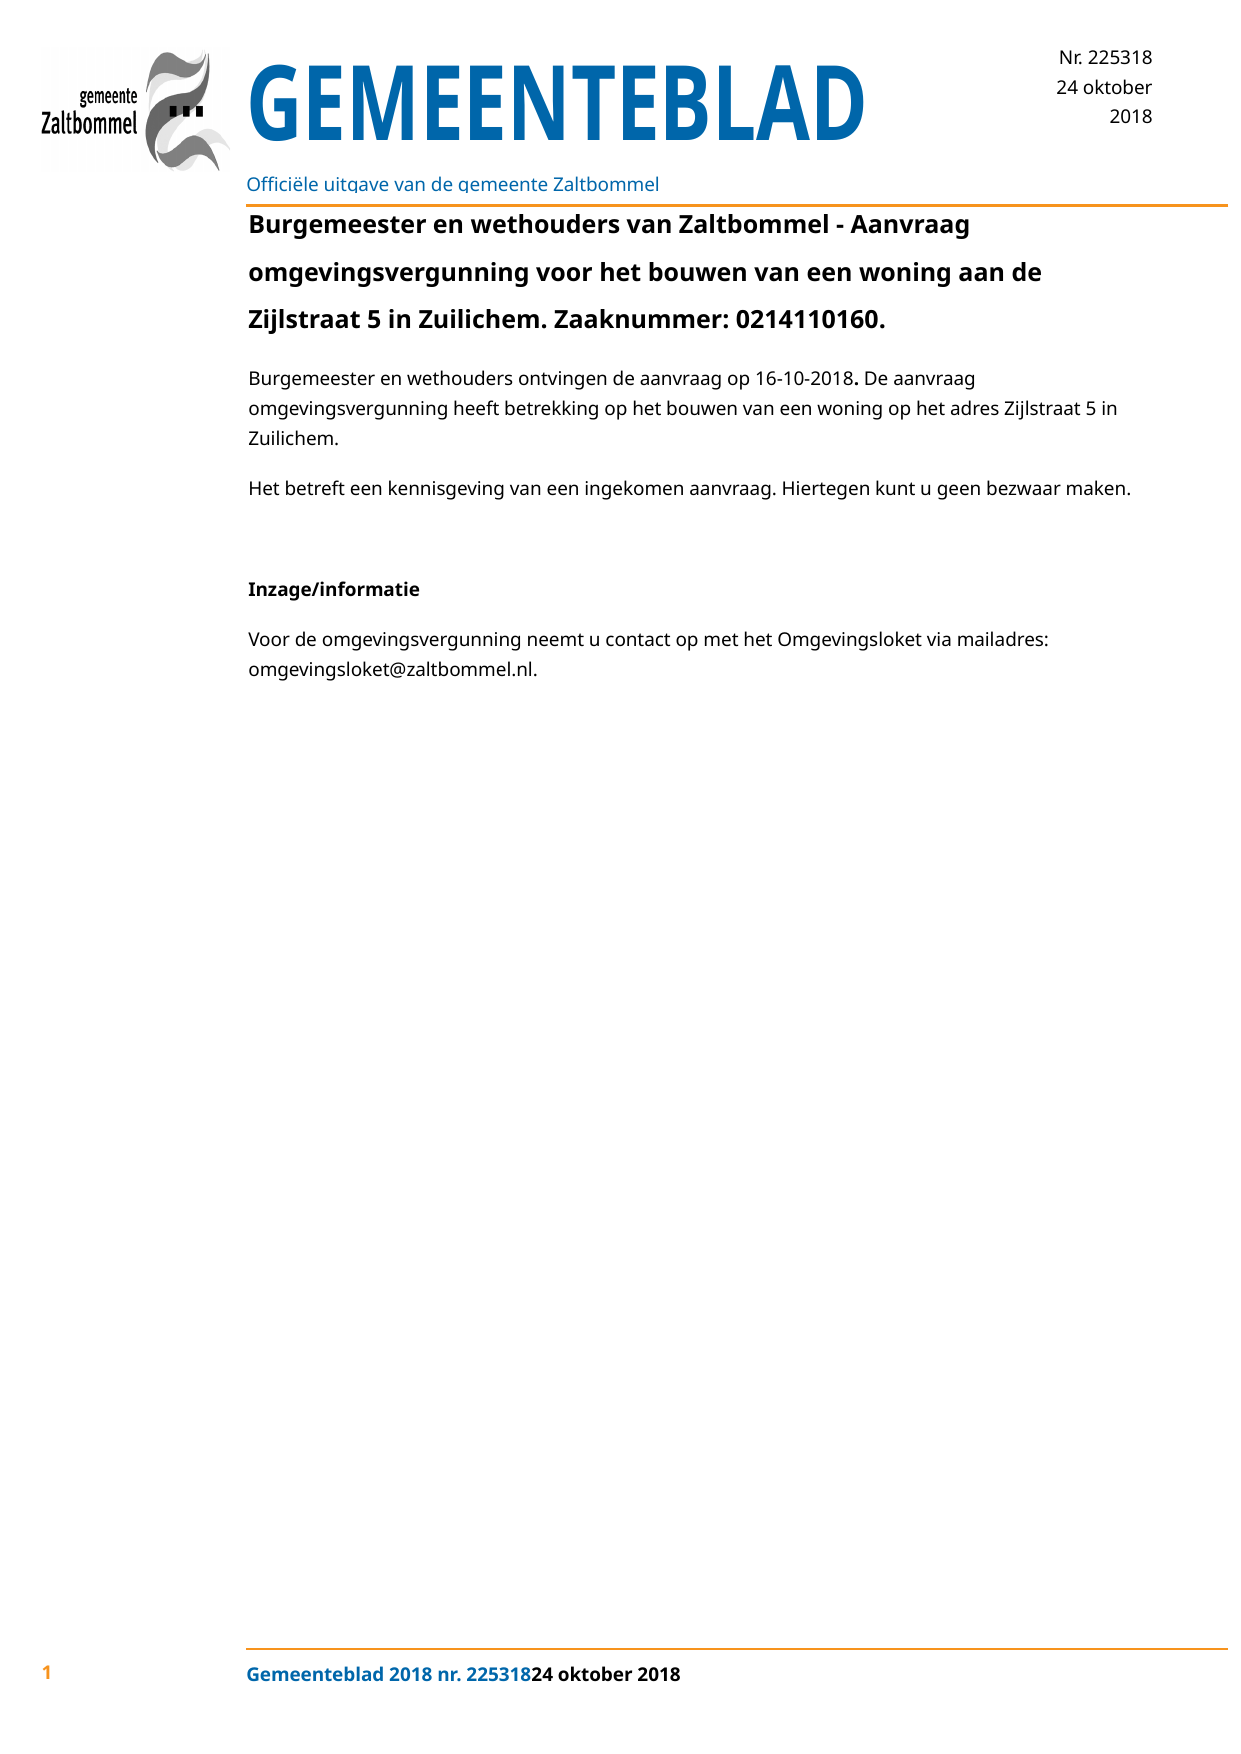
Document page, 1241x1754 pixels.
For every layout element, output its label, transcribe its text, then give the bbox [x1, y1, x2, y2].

text Burgemeester en wethouders ontvingen de aanvraag op 16-10-2018. De aanvraag omgevingsvergunning heeft betrekking op het bouwen van een woning op het adres Zijlstraat 5 in Zuilichem. [248, 366, 1152, 450]
text Het betreft een kennisgeving van een ingekomen aanvraag. Hiertegen kunt u geen bezwaar maken. [248, 475, 1152, 501]
text Inzage/informatie [248, 576, 1152, 602]
text Burgemeester en wethouders van Zaltbommel - Aanvraag omgevingsvergunning voor het bouwen van een woning aan de Zijlstraat 5 in Zuilichem. Zaaknummer: 0214110160. [248, 207, 1152, 336]
picture [41, 47, 231, 172]
text Voor de omgevingsvergunning neemt u contact op met het Omgevingsloket via mailadres: omgevingsloket@zaltbommel.nl. [248, 626, 1152, 682]
